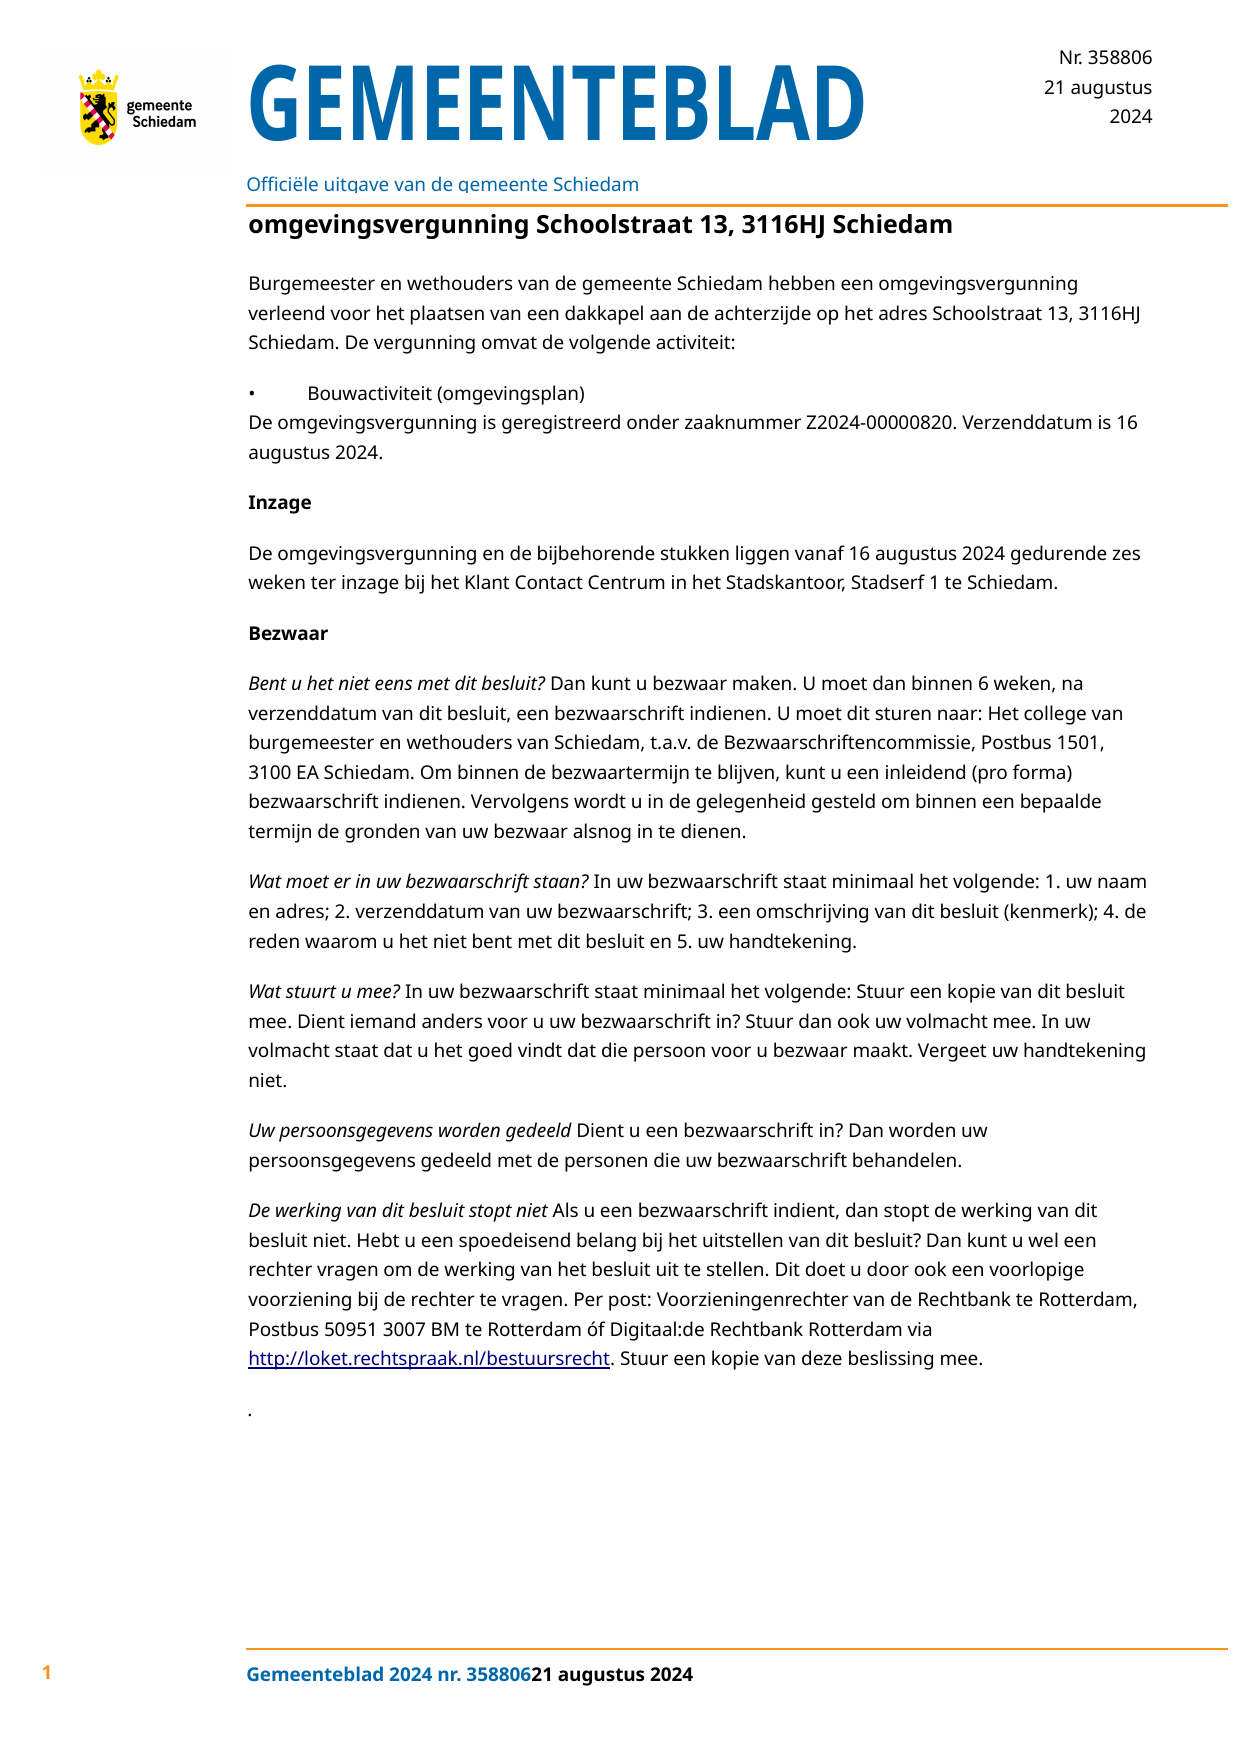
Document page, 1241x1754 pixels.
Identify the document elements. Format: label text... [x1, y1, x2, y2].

text Wat stuurt u mee? In uw bezwaarschrift staat minimaal het volgende: Stuur een kopie van dit besluit mee. Dient iemand anders voor u uw bezwaarschrift in? Stuur dan ook uw volmacht mee. In uw volmacht staat dat u het goed vindt dat die persoon voor u bezwaar maakt. Vergeet uw handtekening niet. [248, 978, 1152, 1093]
text De omgevingsvergunning en de bijbehorende stukken liggen vanaf 16 augustus 2024 gedurende zes weken ter inzage bij het Klant Contact Centrum in het Stadskantoor, Stadserf 1 te Schiedam. [248, 540, 1152, 595]
picture [41, 47, 231, 172]
list Bouwactiviteit (omgevingsplan) [248, 380, 1152, 406]
text Wat moet er in uw bezwaarschrift staan? In uw bezwaarschrift staat minimaal het volgende: 1. uw naam en adres; 2. verzenddatum van uw bezwaarschrift; 3. een omschrijving van dit besluit (kenmerk); 4. de reden waarom u het niet bent met dit besluit en 5. uw handtekening. [248, 869, 1152, 953]
text De werking van dit besluit stopt niet Als u een bezwaarschrift indient, dan stopt de werking van dit besluit niet. Hebt u een spoedeisend belang bij het uitstellen van dit besluit? Dan kunt u wel een rechter vragen om de werking van het besluit uit te stellen. Dit doet u door ook een voorlopige voorziening bij de rechter te vragen. Per post: Voorzieningenrechter van de Rechtbank te Rotterdam, Postbus 50951 3007 BM te Rotterdam óf Digitaal:de Rechtbank Rotterdam via http://loket.rechtspraak.nl/bestuursrecht. Stuur een kopie van deze beslissing mee. [248, 1197, 1152, 1371]
text Bezwaar [248, 620, 1152, 646]
text Inzage [248, 489, 1152, 515]
text De omgevingsvergunning is geregistreerd onder zaaknummer Z2024-00000820. Verzenddatum is 16 augustus 2024. [248, 409, 1152, 465]
text Uw persoonsgegevens worden gedeeld Dient u een bezwaarschrift in? Dan worden uw persoonsgegevens gedeeld met de personen die uw bezwaarschrift behandelen. [248, 1117, 1152, 1173]
text Bent u het niet eens met dit besluit? Dan kunt u bezwaar maken. U moet dan binnen 6 weken, na verzenddatum van dit besluit, een bezwaarschrift indienen. U moet dit sturen naar: Het college van burgemeester en wethouders van Schiedam, t.a.v. de Bezwaarschriftencommissie, Postbus 1501, 3100 EA Schiedam. Om binnen de bezwaartermijn te blijven, kunt u een inleidend (pro forma) bezwaarschrift indienen. Vervolgens wordt u in de gelegenheid gesteld om binnen een bepaalde termijn de gronden van uw bezwaar alsnog in te dienen. [248, 670, 1152, 844]
text omgevingsvergunning Schoolstraat 13, 3116HJ Schiedam [248, 207, 1152, 241]
text Burgemeester en wethouders van de gemeente Schiedam hebben een omgevingsvergunning verleend voor het plaatsen van een dakkapel aan de achterzijde op het adres Schoolstraat 13, 3116HJ Schiedam. De vergunning omvat de volgende activiteit: [248, 270, 1152, 355]
text . [248, 1396, 1152, 1421]
